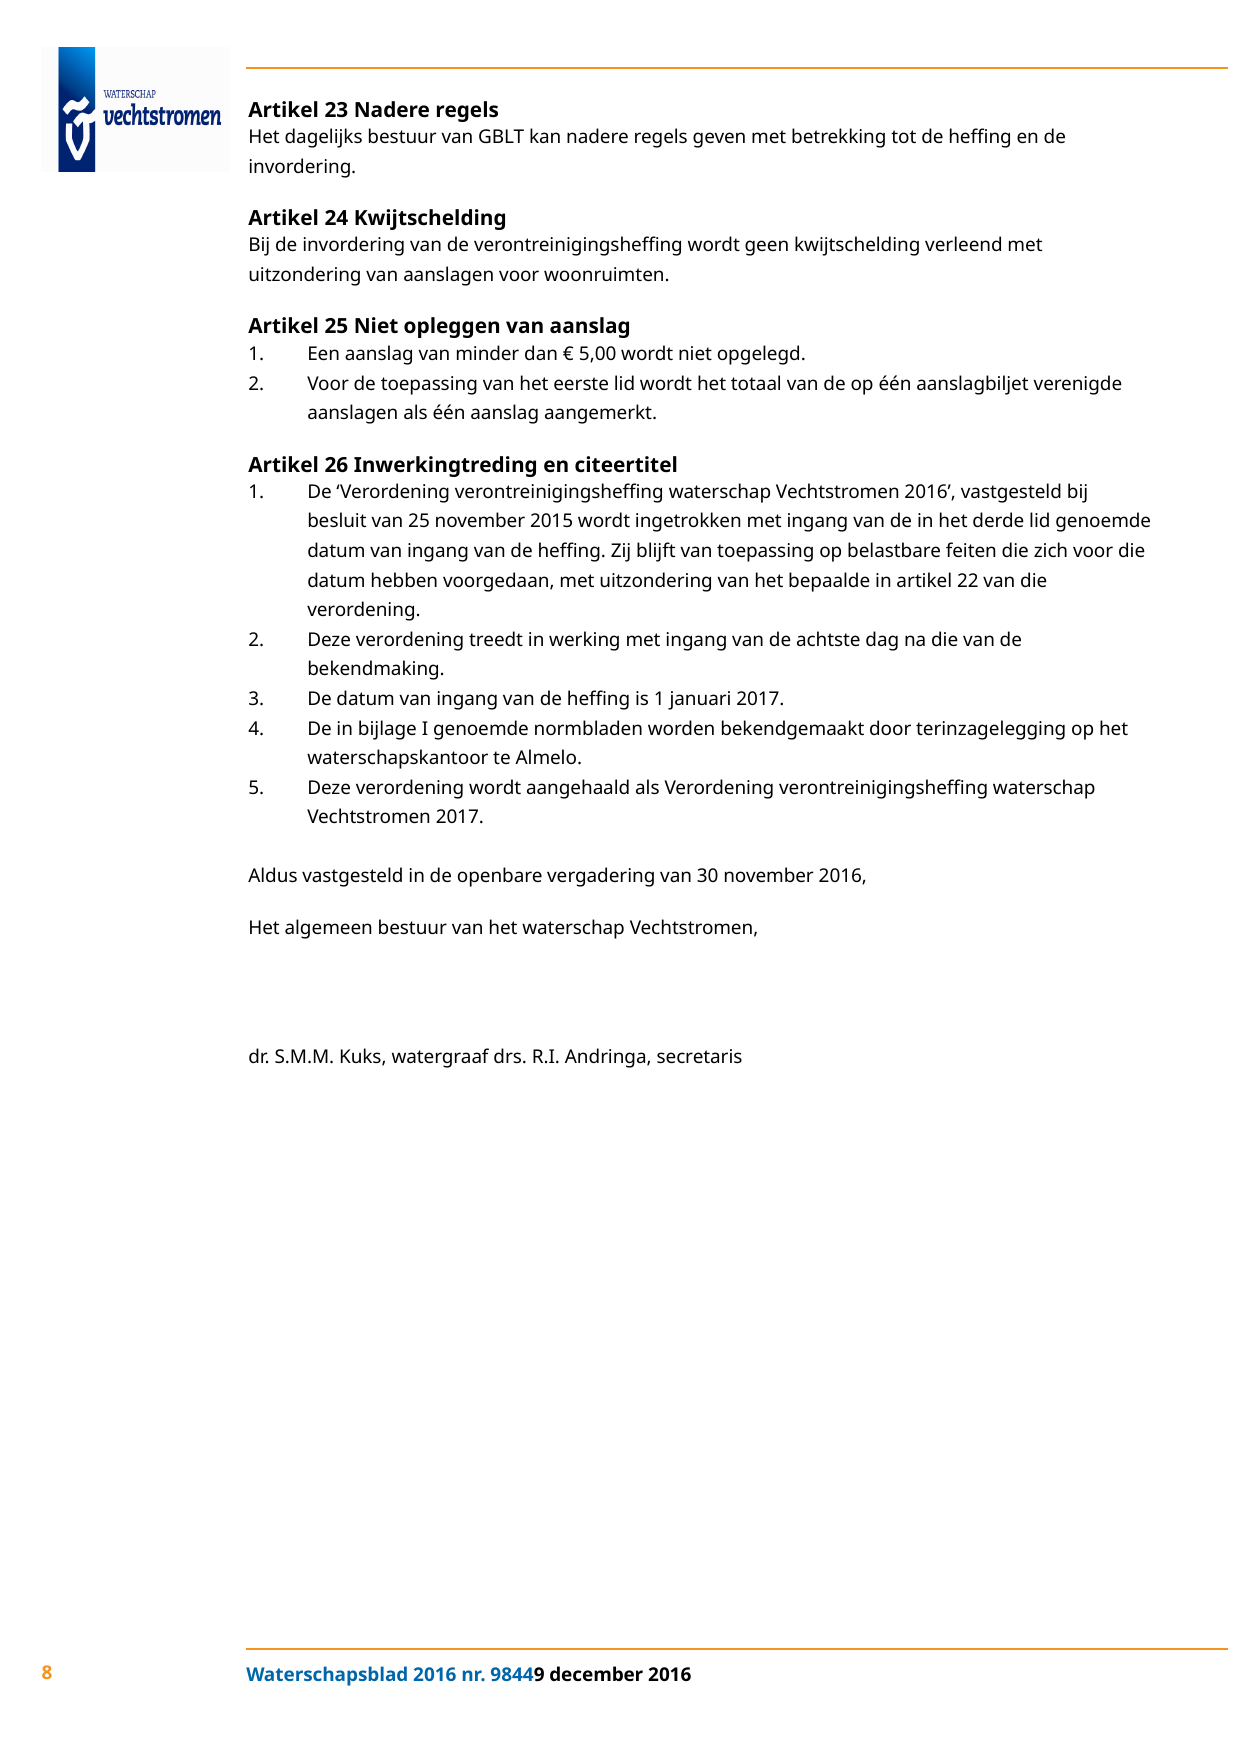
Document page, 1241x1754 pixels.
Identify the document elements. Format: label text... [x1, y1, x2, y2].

picture [41, 47, 231, 172]
text Het algemeen bestuur van het waterschap Vechtstromen, [248, 914, 1152, 940]
text Het dagelijks bestuur van GBLT kan nadere regels geven met betrekking tot de heffing en de invordering. [248, 123, 1152, 178]
list De datum van ingang van de heffing is 1 januari 2017. [248, 685, 1152, 711]
text Artikel 26 Inwerkingtreding en citeertitel [248, 450, 1152, 478]
list De ‘Verordening verontreinigingsheffing waterschap Vechtstromen 2016’, vastgesteld bij besluit van 25 november 2015 wordt ingetrokken met ingang van de in het derde lid genoemde datum van ingang van de heffing. Zij blijft van toepassing op belastbare feiten die zich voor die datum hebben voorgedaan, met uitzondering van het bepaalde in artikel 22 van die verordening. [248, 478, 1152, 622]
text Bij de invordering van de verontreinigingsheffing wordt geen kwijtschelding verleend met uitzondering van aanslagen voor woonruimten. [248, 232, 1152, 287]
list Deze verordening treedt in werking met ingang van de achtste dag na die van de bekendmaking. [248, 626, 1152, 681]
list De in bijlage I genoemde normbladen worden bekendgemaakt door terinzagelegging op het waterschapskantoor te Almelo. [248, 715, 1152, 770]
text Aldus vastgesteld in de openbare vergadering van 30 november 2016, [248, 863, 1152, 888]
text Artikel 24 Kwijtschelding [248, 203, 1152, 232]
text dr. S.M.M. Kuks, watergraaf drs. R.I. Andringa, secretaris [248, 1043, 1152, 1068]
text Artikel 25 Niet opleggen van aanslag [248, 312, 1152, 340]
text Artikel 23 Nadere regels [248, 95, 1152, 123]
list Voor de toepassing van het eerste lid wordt het totaal van de op één aanslagbiljet verenigde aanslagen als één aanslag aangemerkt. [248, 370, 1152, 425]
list Een aanslag van minder dan € 5,00 wordt niet opgelegd. [248, 340, 1152, 366]
list Deze verordening wordt aangehaald als Verordening verontreinigingsheffing waterschap Vechtstromen 2017. [248, 774, 1152, 829]
